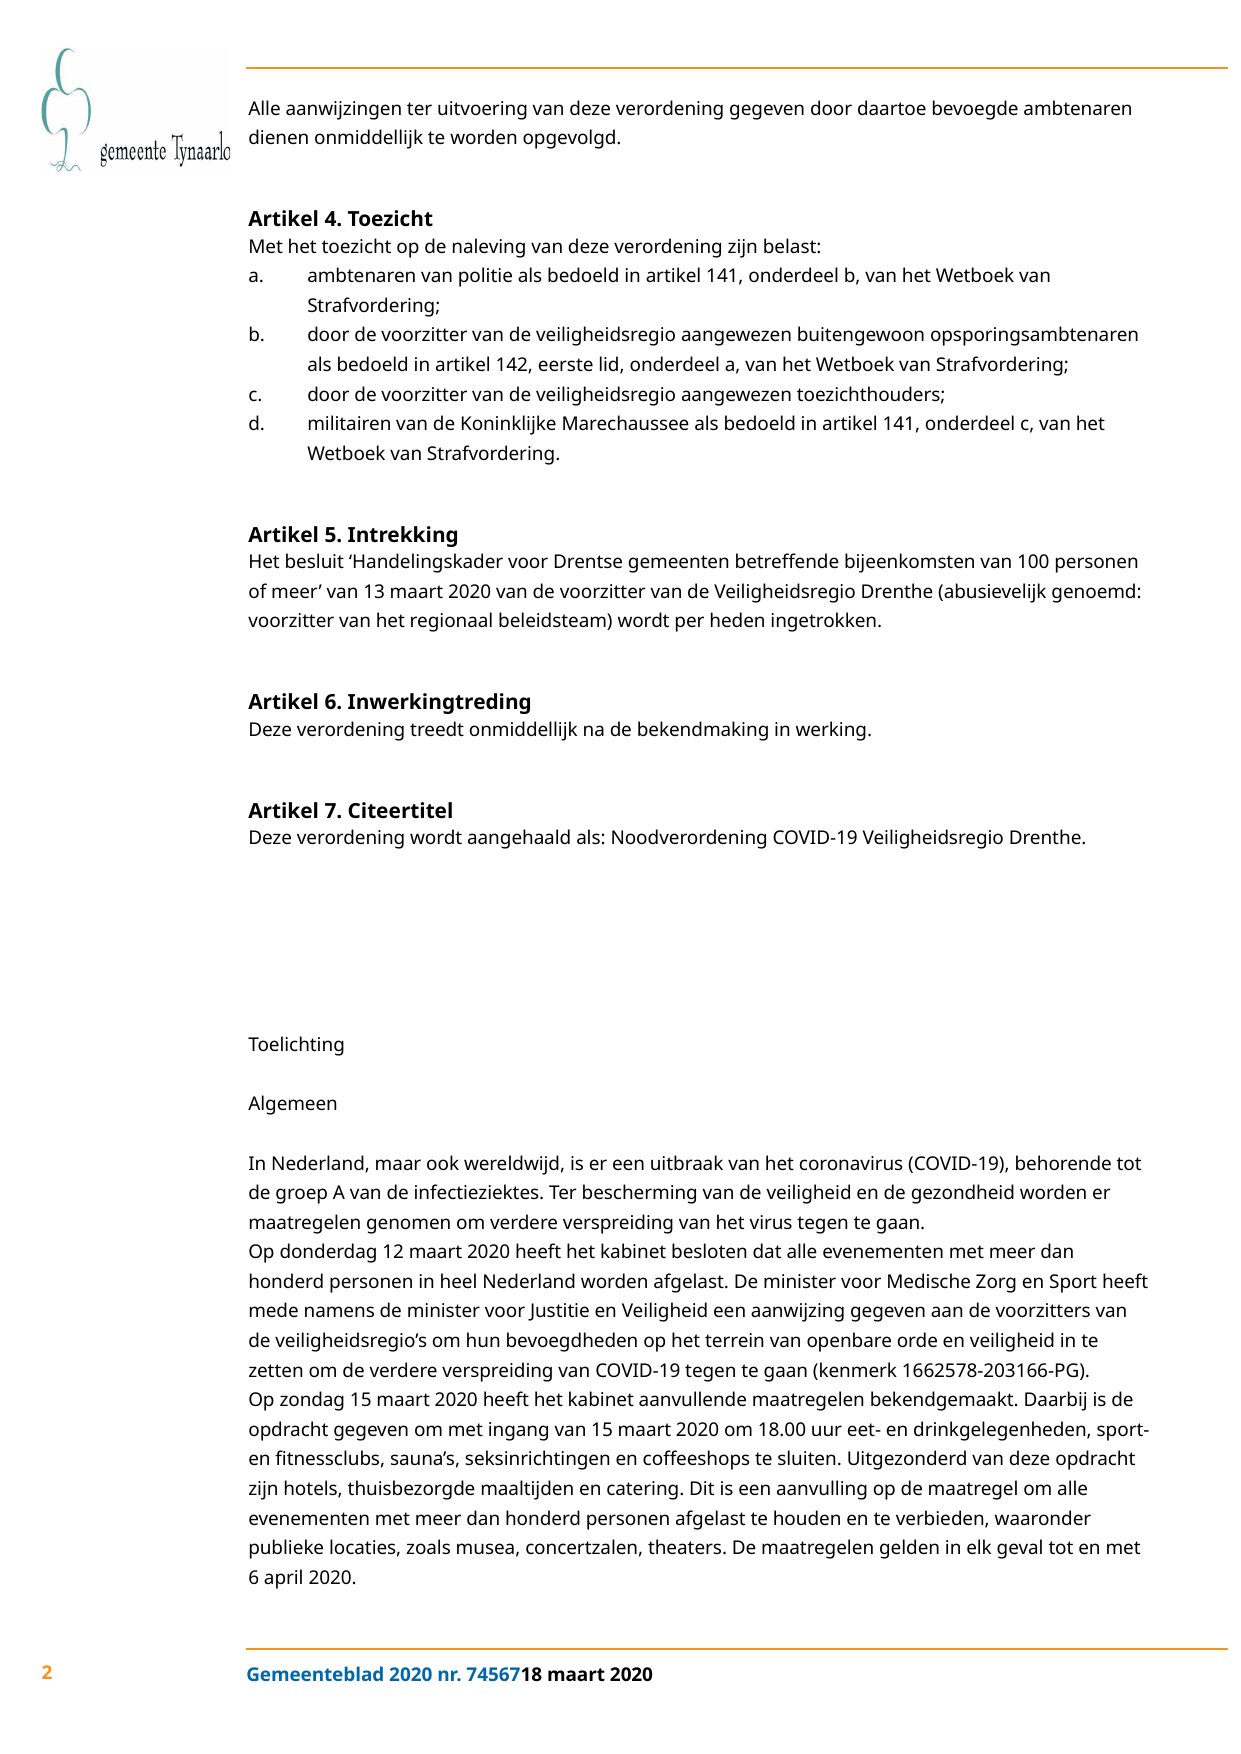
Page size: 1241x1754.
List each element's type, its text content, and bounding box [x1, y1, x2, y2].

list door de voorzitter van de veiligheidsregio aangewezen toezichthouders; [248, 381, 1152, 406]
list ambtenaren van politie als bedoeld in artikel 141, onderdeel b, van het Wetboek van Strafvordering; [248, 262, 1152, 318]
text Met het toezicht op de naleving van deze verordening zijn belast: [248, 233, 1152, 258]
text Artikel 5. Intrekking [248, 520, 1152, 548]
list militairen van de Koninklijke Marechaussee als bedoeld in artikel 141, onderdeel c, van het Wetboek van Strafvordering. [248, 410, 1152, 466]
text Artikel 4. Toezicht [248, 204, 1152, 233]
text Artikel 6. Inwerkingtreding [248, 687, 1152, 716]
text Toelichting [248, 1031, 1152, 1057]
text Deze verordening wordt aangehaald als: Noodverordening COVID-19 Veiligheidsregio Drenthe. [248, 824, 1152, 850]
text Algemeen [248, 1091, 1152, 1116]
picture [41, 47, 231, 172]
text In Nederland, maar ook wereldwijd, is er een uitbraak van het coronavirus (COVID-19), behorende tot de groep A van de infectieziektes. Ter bescherming van de veiligheid en de gezondheid worden er maatregelen genomen om verdere verspreiding van het virus tegen te gaan. [248, 1150, 1152, 1235]
text Op zondag 15 maart 2020 heeft het kabinet aanvullende maatregelen bekendgemaakt. Daarbij is de opdracht gegeven om met ingang van 15 maart 2020 om 18.00 uur eet- en drinkgelegenheden, sport- en fitnessclubs, sauna’s, seksinrichtingen en coffeeshops te sluiten. Uitgezonderd van deze opdracht zijn hotels, thuisbezorgde maaltijden en catering. Dit is een aanvulling op de maatregel om alle evenementen met meer dan honderd personen afgelast te houden en te verbieden, waaronder publieke locaties, zoals musea, concertzalen, theaters. De maatregelen gelden in elk geval tot en met 6 april 2020. [248, 1386, 1152, 1590]
text Alle aanwijzingen ter uitvoering van deze verordening gegeven door daartoe bevoegde ambtenaren dienen onmiddellijk te worden opgevolgd. [248, 95, 1152, 150]
text Deze verordening treedt onmiddellijk na de bekendmaking in werking. [248, 716, 1152, 742]
text Op donderdag 12 maart 2020 heeft het kabinet besloten dat alle evenementen met meer dan honderd personen in heel Nederland worden afgelast. De minister voor Medische Zorg en Sport heeft mede namens de minister voor Justitie en Veiligheid een aanwijzing gegeven aan de voorzitters van de veiligheidsregio’s om hun bevoegdheden op het terrein van openbare orde en veiligheid in te zetten om de verdere verspreiding van COVID-19 tegen te gaan (kenmerk 1662578-203166-PG). [248, 1238, 1152, 1383]
list door de voorzitter van de veiligheidsregio aangewezen buitengewoon opsporingsambtenaren als bedoeld in artikel 142, eerste lid, onderdeel a, van het Wetboek van Strafvordering; [248, 322, 1152, 377]
text Artikel 7. Citeertitel [248, 796, 1152, 824]
text Het besluit ‘Handelingskader voor Drentse gemeenten betreffende bijeenkomsten van 100 personen of meer’ van 13 maart 2020 van de voorzitter van de Veiligheidsregio Drenthe (abusievelijk genoemd: voorzitter van het regionaal beleidsteam) wordt per heden ingetrokken. [248, 548, 1152, 633]
